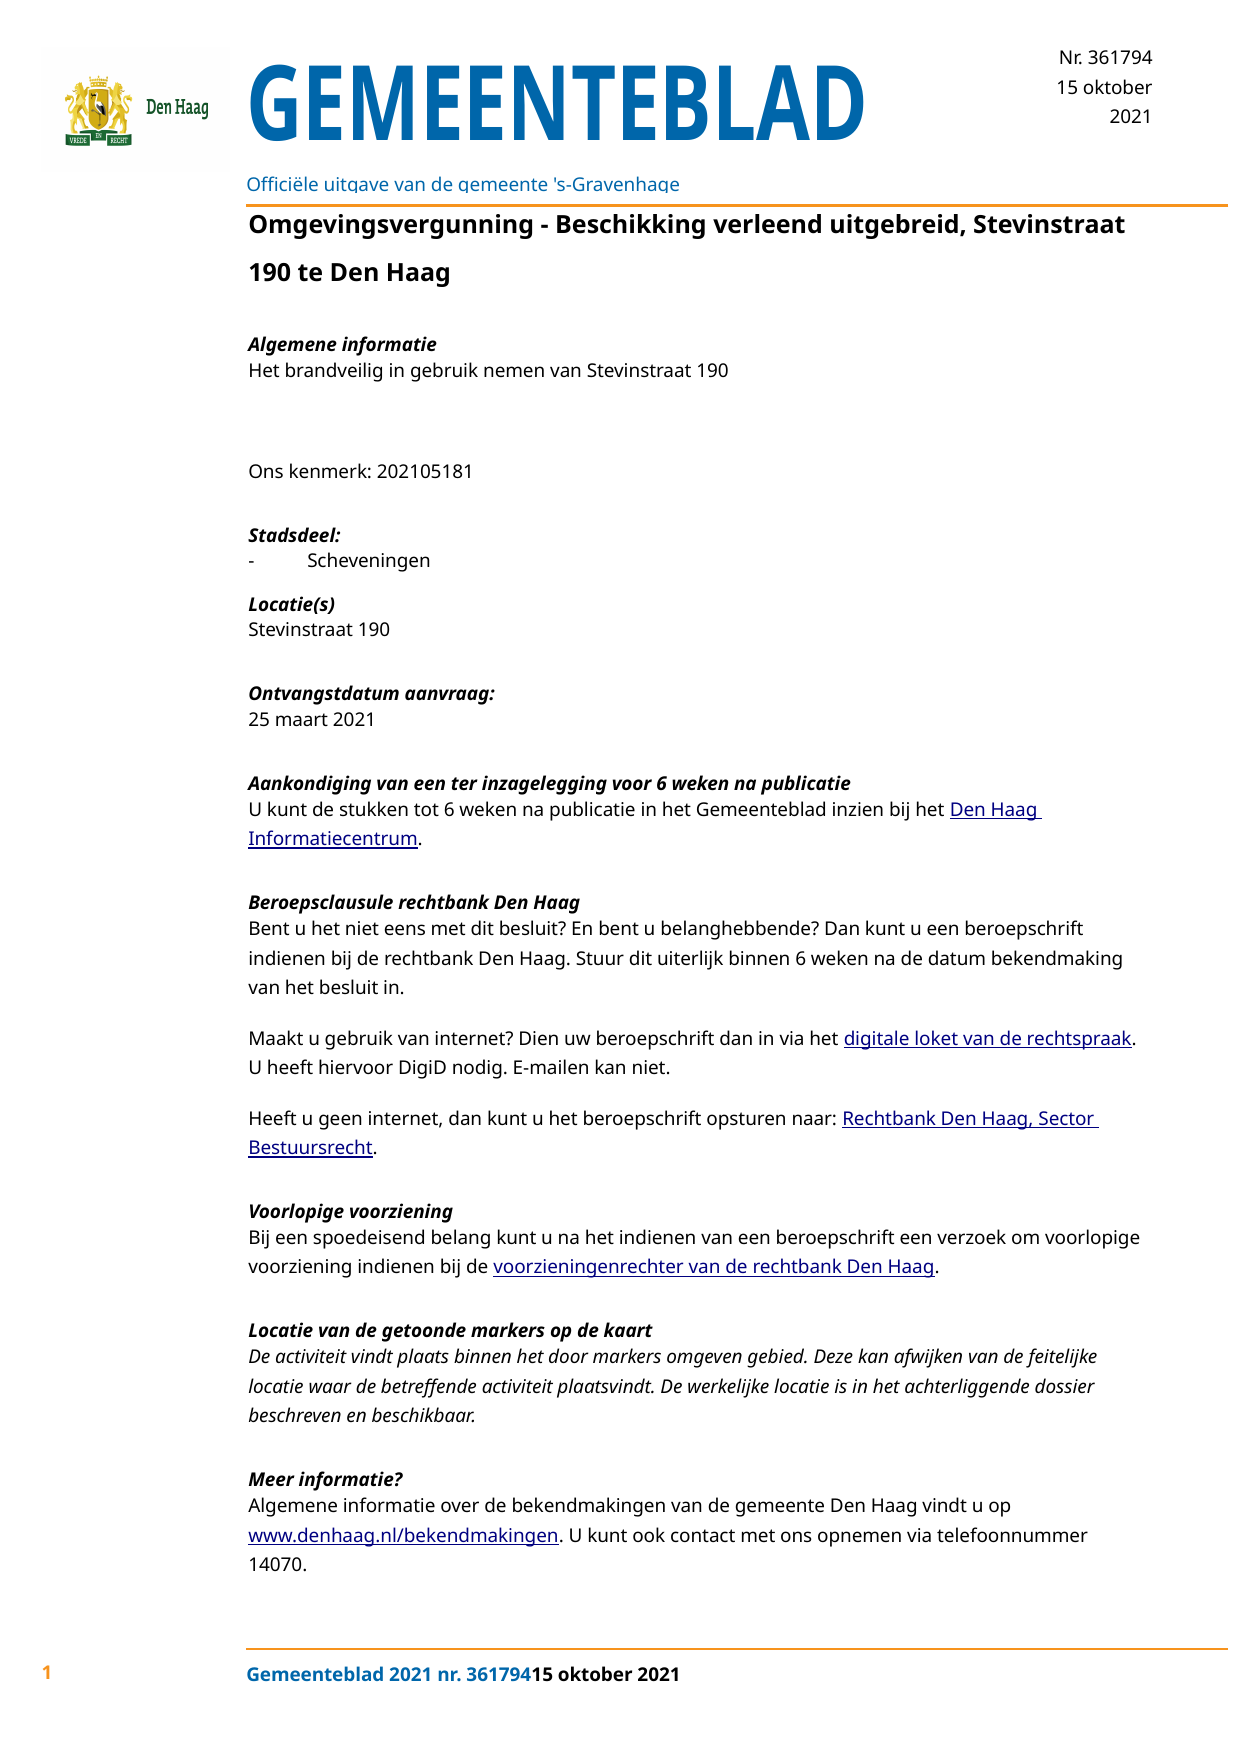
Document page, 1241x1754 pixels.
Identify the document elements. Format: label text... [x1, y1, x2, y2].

text Bent u het niet eens met dit besluit? En bent u belanghebbende? Dan kunt u een beroepschrift indienen bij de rechtbank Den Haag. Stuur dit uiterlijk binnen 6 weken na de datum bekendmaking van het besluit in. [248, 915, 1152, 1000]
text Locatie van de getoonde markers op de kaart [248, 1318, 1152, 1343]
text 25 maart 2021 [248, 706, 1152, 732]
text Meer informatie? [248, 1466, 1152, 1492]
text U kunt de stukken tot 6 weken na publicatie in het Gemeenteblad inzien bij het Den Haag Informatiecentrum. [248, 796, 1152, 851]
text Stevinstraat 190 [248, 617, 1152, 642]
text Voorlopige voorziening [248, 1198, 1152, 1224]
text Bij een spoedeisend belang kunt u na het indienen van een beroepschrift een verzoek om voorlopige voorziening indienen bij de voorzieningenrechter van de rechtbank Den Haag. [248, 1224, 1152, 1279]
list Scheveningen [248, 548, 1152, 573]
text Algemene informatie [248, 331, 1152, 357]
text Maakt u gebruik van internet? Dien uw beroepschrift dan in via het digitale loket van de rechtspraak. U heeft hiervoor DigiD nodig. E-mailen kan niet. [248, 1025, 1152, 1080]
picture [41, 47, 231, 172]
text Het brandveilig in gebruik nemen van Stevinstraat 190 [248, 357, 1152, 383]
text Heeft u geen internet, dan kunt u het beroepschrift opsturen naar: Rechtbank Den Haag, Sector Bestuursrecht. [248, 1105, 1152, 1160]
text Ons kenmerk: 202105181 [248, 458, 1152, 484]
text Aankondiging van een ter inzagelegging voor 6 weken na publicatie [248, 770, 1152, 796]
text Beroepsclausule rechtbank Den Haag [248, 889, 1152, 915]
text Algemene informatie over de bekendmakingen van de gemeente Den Haag vindt u op www.denhaag.nl/bekendmakingen. U kunt ook contact met ons opnemen via telefoonnummer 14070. [248, 1492, 1152, 1577]
text Omgevingsvergunning - Beschikking verleend uitgebreid, Stevinstraat 190 te Den Haag [248, 207, 1152, 288]
text Locatie(s) [248, 591, 1152, 617]
text Stadsdeel: [248, 522, 1152, 548]
text Ontvangstdatum aanvraag: [248, 681, 1152, 706]
text De activiteit vindt plaats binnen het door markers omgeven gebied. Deze kan afwijken van de feitelijke locatie waar de betreffende activiteit plaatsvindt. De werkelijke locatie is in het achterliggende dossier beschreven en beschikbaar. [248, 1343, 1152, 1428]
